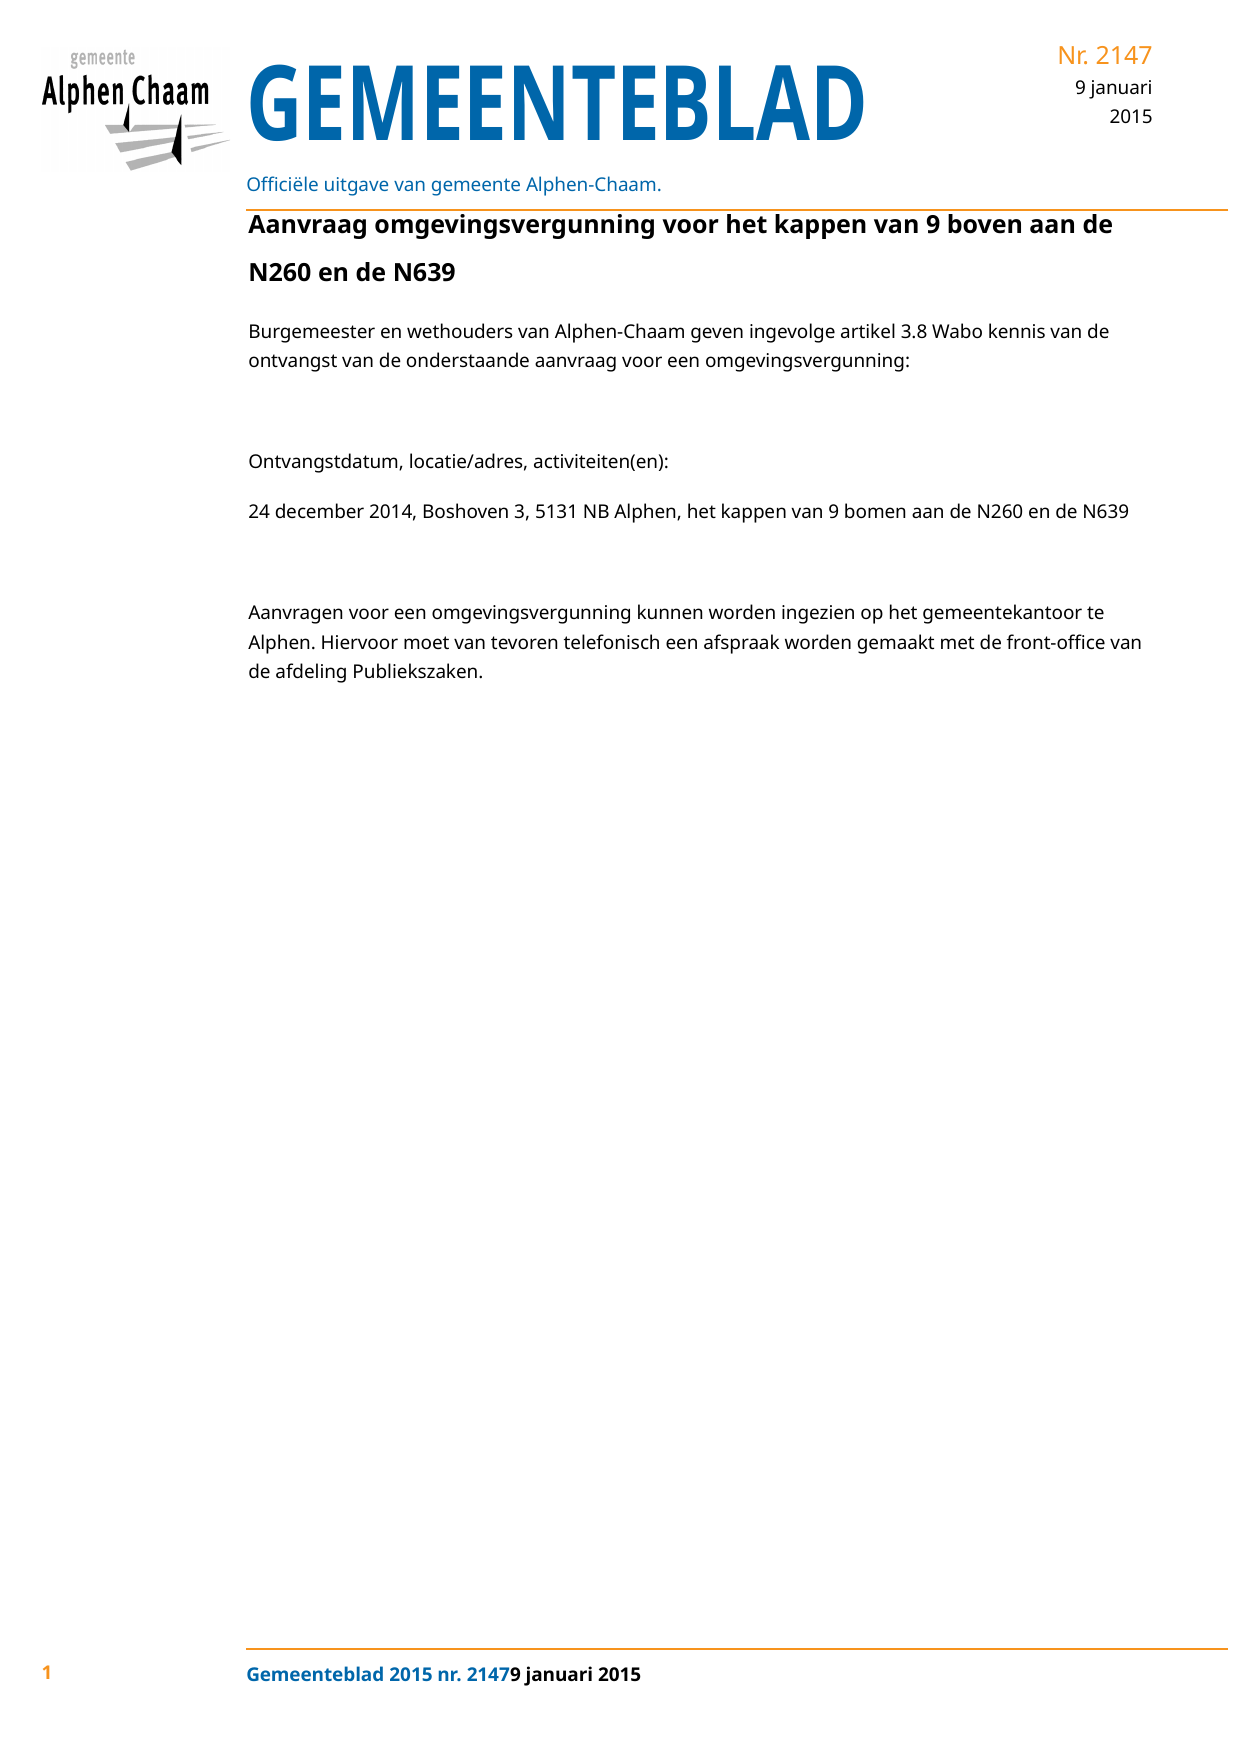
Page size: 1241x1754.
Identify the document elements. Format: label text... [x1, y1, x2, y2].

picture [41, 47, 231, 172]
text Ontvangstdatum, locatie/adres, activiteiten(en): [248, 448, 1152, 474]
text Aanvragen voor een omgevingsvergunning kunnen worden ingezien op het gemeentekantoor te Alphen. Hiervoor moet van tevoren telefonisch een afspraak worden gemaakt met de front-office van de afdeling Publiekszaken. [248, 599, 1152, 684]
text Aanvraag omgevingsvergunning voor het kappen van 9 boven aan de N260 en de N639 [248, 211, 1152, 288]
text Burgemeester en wethouders van Alphen-Chaam geven ingevolge artikel 3.8 Wabo kennis van de ontvangst van de onderstaande aanvraag voor een omgevingsvergunning: [248, 318, 1152, 373]
text 24 december 2014, Boshoven 3, 5131 NB Alphen, het kappen van 9 bomen aan de N260 en de N639 [248, 499, 1152, 524]
